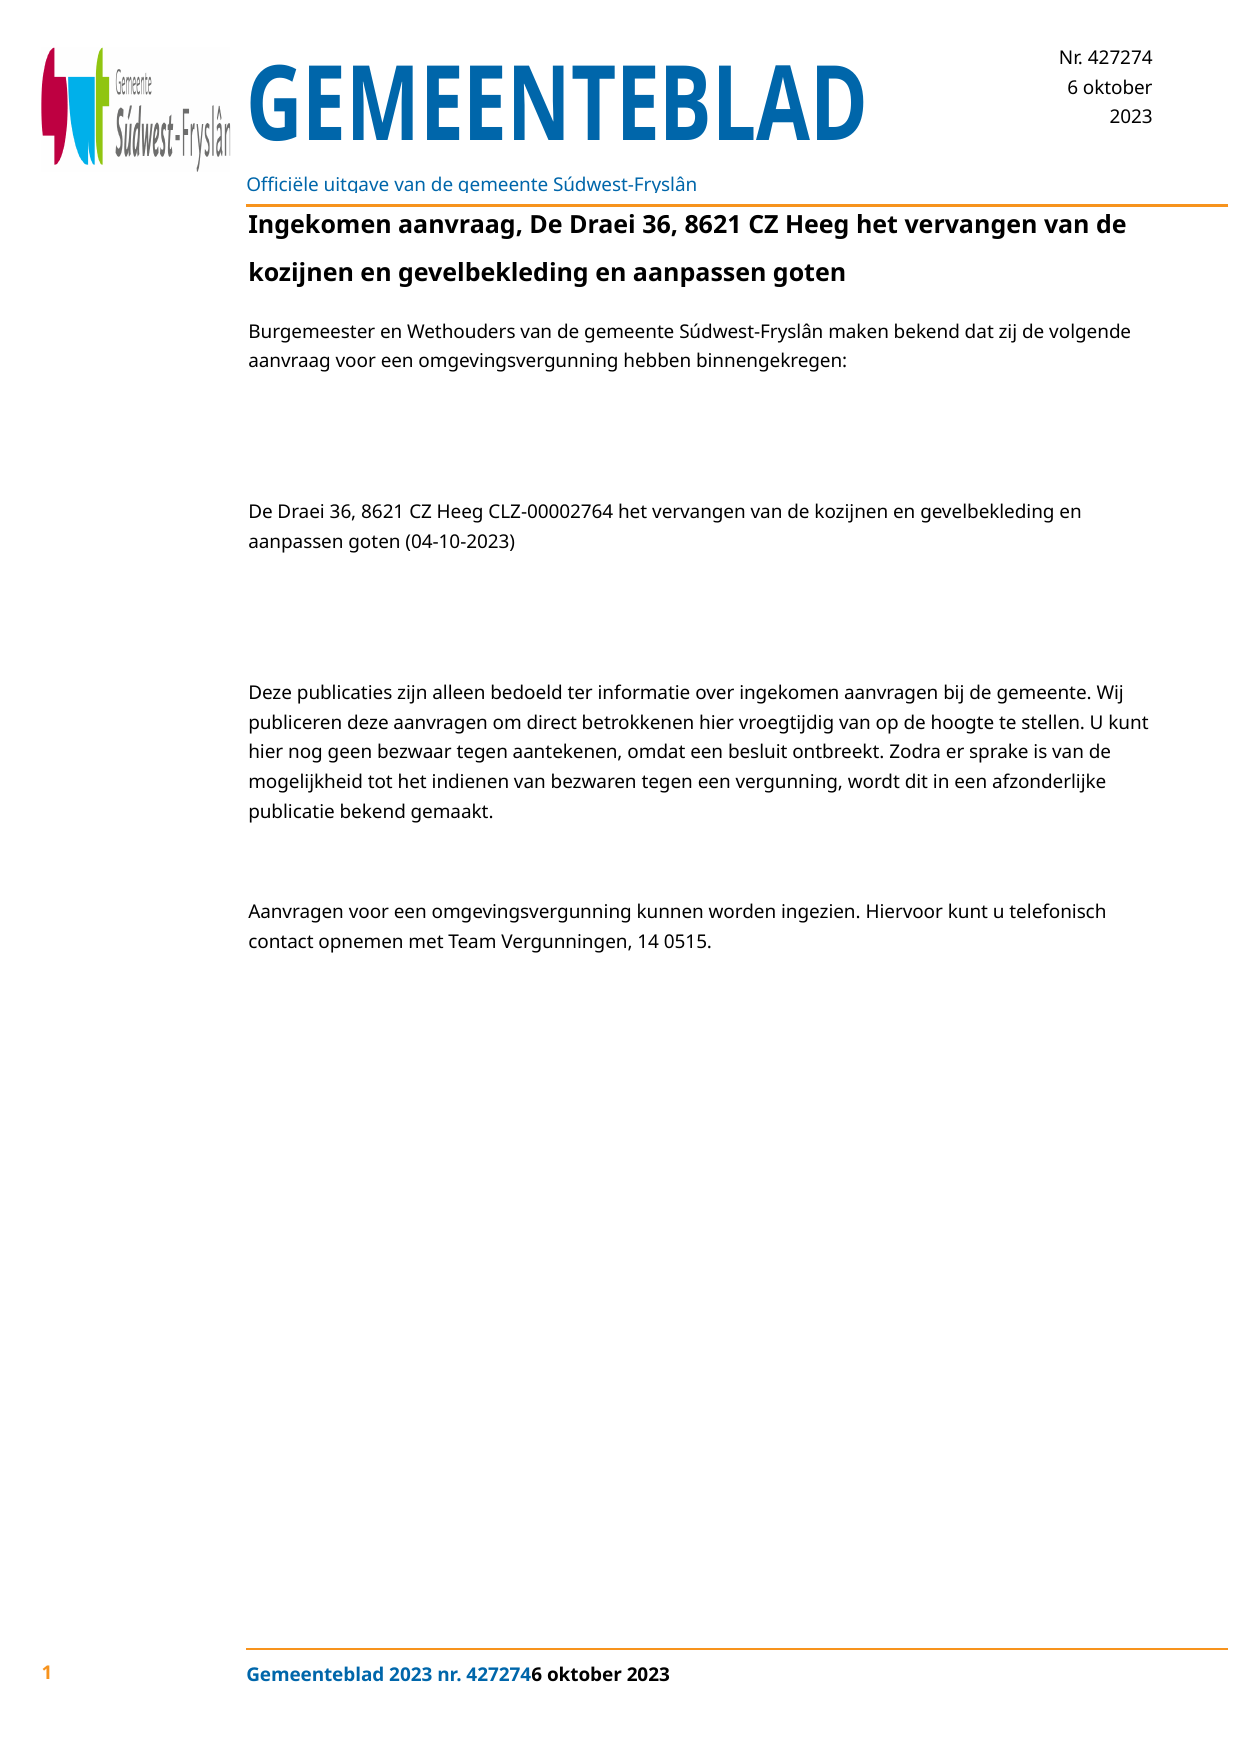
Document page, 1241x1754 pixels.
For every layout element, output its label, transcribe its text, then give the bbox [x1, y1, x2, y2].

text Burgemeester en Wethouders van de gemeente Súdwest-Fryslân maken bekend dat zij de volgende aanvraag voor een omgevingsvergunning hebben binnengekregen: [248, 318, 1152, 373]
text De Draei 36, 8621 CZ Heeg CLZ-00002764 het vervangen van de kozijnen en gevelbekleding en aanpassen goten (04-10-2023) [248, 499, 1152, 554]
picture [41, 47, 231, 172]
text Ingekomen aanvraag, De Draei 36, 8621 CZ Heeg het vervangen van de kozijnen en gevelbekleding en aanpassen goten [248, 207, 1152, 288]
text Aanvragen voor een omgevingsvergunning kunnen worden ingezien. Hiervoor kunt u telefonisch contact opnemen met Team Vergunningen, 14 0515. [248, 899, 1152, 954]
text Deze publicaties zijn alleen bedoeld ter informatie over ingekomen aanvragen bij de gemeente. Wij publiceren deze aanvragen om direct betrokkenen hier vroegtijdig van op de hoogte te stellen. U kunt hier nog geen bezwaar tegen aantekenen, omdat een besluit ontbreekt. Zodra er sprake is van de mogelijkheid tot het indienen van bezwaren tegen een vergunning, wordt dit in een afzonderlijke publicatie bekend gemaakt. [248, 679, 1152, 824]
